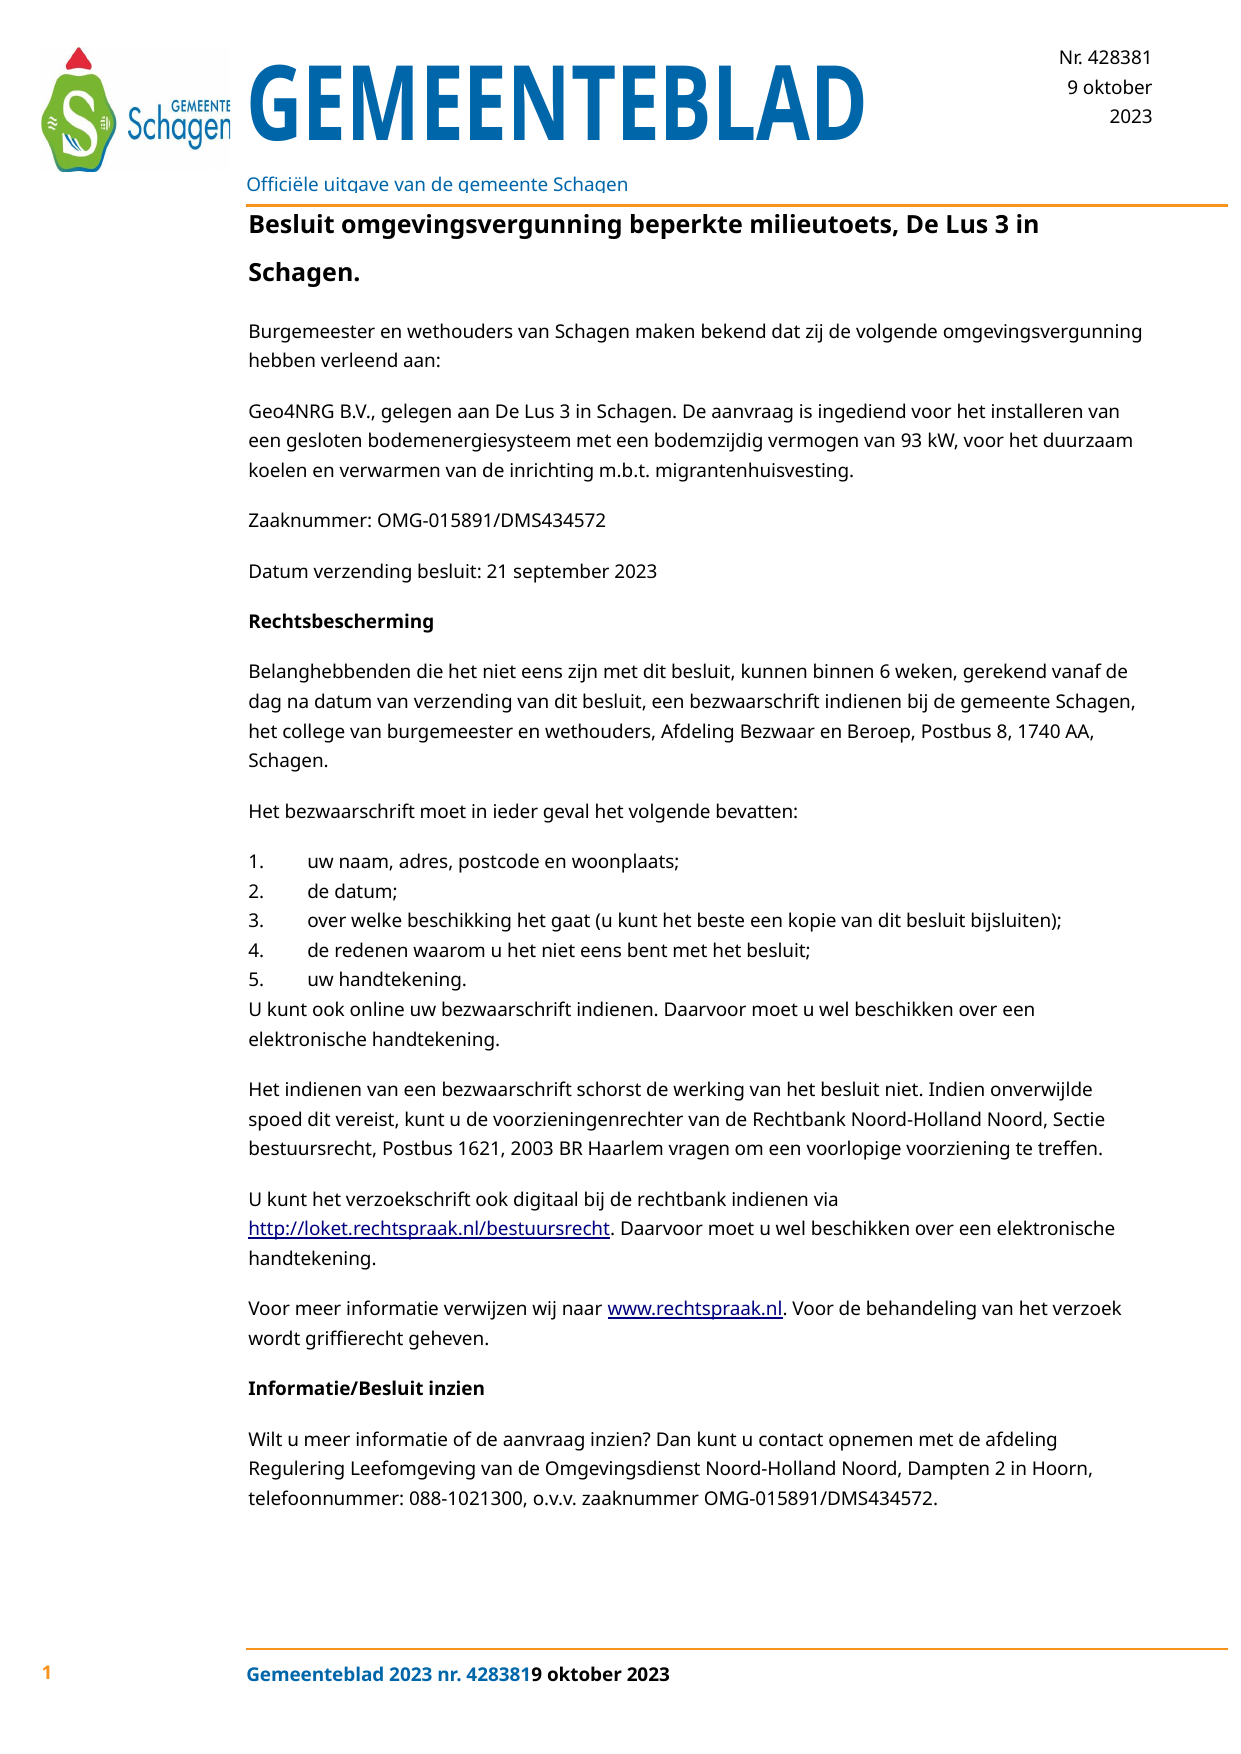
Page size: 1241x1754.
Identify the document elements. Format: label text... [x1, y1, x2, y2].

text U kunt het verzoekschrift ook digitaal bij de rechtbank indienen via http://loket.rechtspraak.nl/bestuursrecht. Daarvoor moet u wel beschikken over een elektronische handtekening. [248, 1186, 1152, 1271]
text Rechtsbescherming [248, 608, 1152, 634]
text Datum verzending besluit: 21 september 2023 [248, 558, 1152, 584]
text Voor meer informatie verwijzen wij naar www.rechtspraak.nl. Voor de behandeling van het verzoek wordt griffierecht geheven. [248, 1295, 1152, 1351]
list uw handtekening. [248, 967, 1152, 992]
text Het bezwaarschrift moet in ieder geval het volgende bevatten: [248, 798, 1152, 824]
text Geo4NRG B.V., gelegen aan De Lus 3 in Schagen. De aanvraag is ingediend voor het installeren van een gesloten bodemenergiesysteem met een bodemzijdig vermogen van 93 kW, voor het duurzaam koelen en verwarmen van de inrichting m.b.t. migrantenhuisvesting. [248, 398, 1152, 483]
text Het indienen van een bezwaarschrift schorst de werking van het besluit niet. Indien onverwijlde spoed dit vereist, kunt u de voorzieningenrechter van de Rechtbank Noord-Holland Noord, Sectie bestuursrecht, Postbus 1621, 2003 BR Haarlem vragen om een voorlopige voorziening te treffen. [248, 1076, 1152, 1161]
list de datum; [248, 878, 1152, 904]
text Belanghebbenden die het niet eens zijn met dit besluit, kunnen binnen 6 weken, gerekend vanaf de dag na datum van verzending van dit besluit, een bezwaarschrift indienen bij de gemeente Schagen, het college van burgemeester en wethouders, Afdeling Bezwaar en Beroep, Postbus 8, 1740 AA, Schagen. [248, 659, 1152, 773]
text Besluit omgevingsvergunning beperkte milieutoets, De Lus 3 in Schagen. [248, 207, 1152, 288]
picture [41, 47, 231, 172]
text Burgemeester en wethouders van Schagen maken bekend dat zij de volgende omgevingsvergunning hebben verleend aan: [248, 318, 1152, 373]
list uw naam, adres, postcode en woonplaats; [248, 848, 1152, 874]
text U kunt ook online uw bezwaarschrift indienen. Daarvoor moet u wel beschikken over een elektronische handtekening. [248, 996, 1152, 1052]
text Informatie/Besluit inzien [248, 1375, 1152, 1401]
list de redenen waarom u het niet eens bent met het besluit; [248, 937, 1152, 963]
text Zaaknummer: OMG-015891/DMS434572 [248, 507, 1152, 533]
text Wilt u meer informatie of de aanvraag inzien? Dan kunt u contact opnemen met de afdeling Regulering Leefomgeving van de Omgevingsdienst Noord-Holland Noord, Dampten 2 in Hoorn, telefoonnummer: 088-1021300, o.v.v. zaaknummer OMG-015891/DMS434572. [248, 1426, 1152, 1511]
list over welke beschikking het gaat (u kunt het beste een kopie van dit besluit bijsluiten); [248, 907, 1152, 933]
